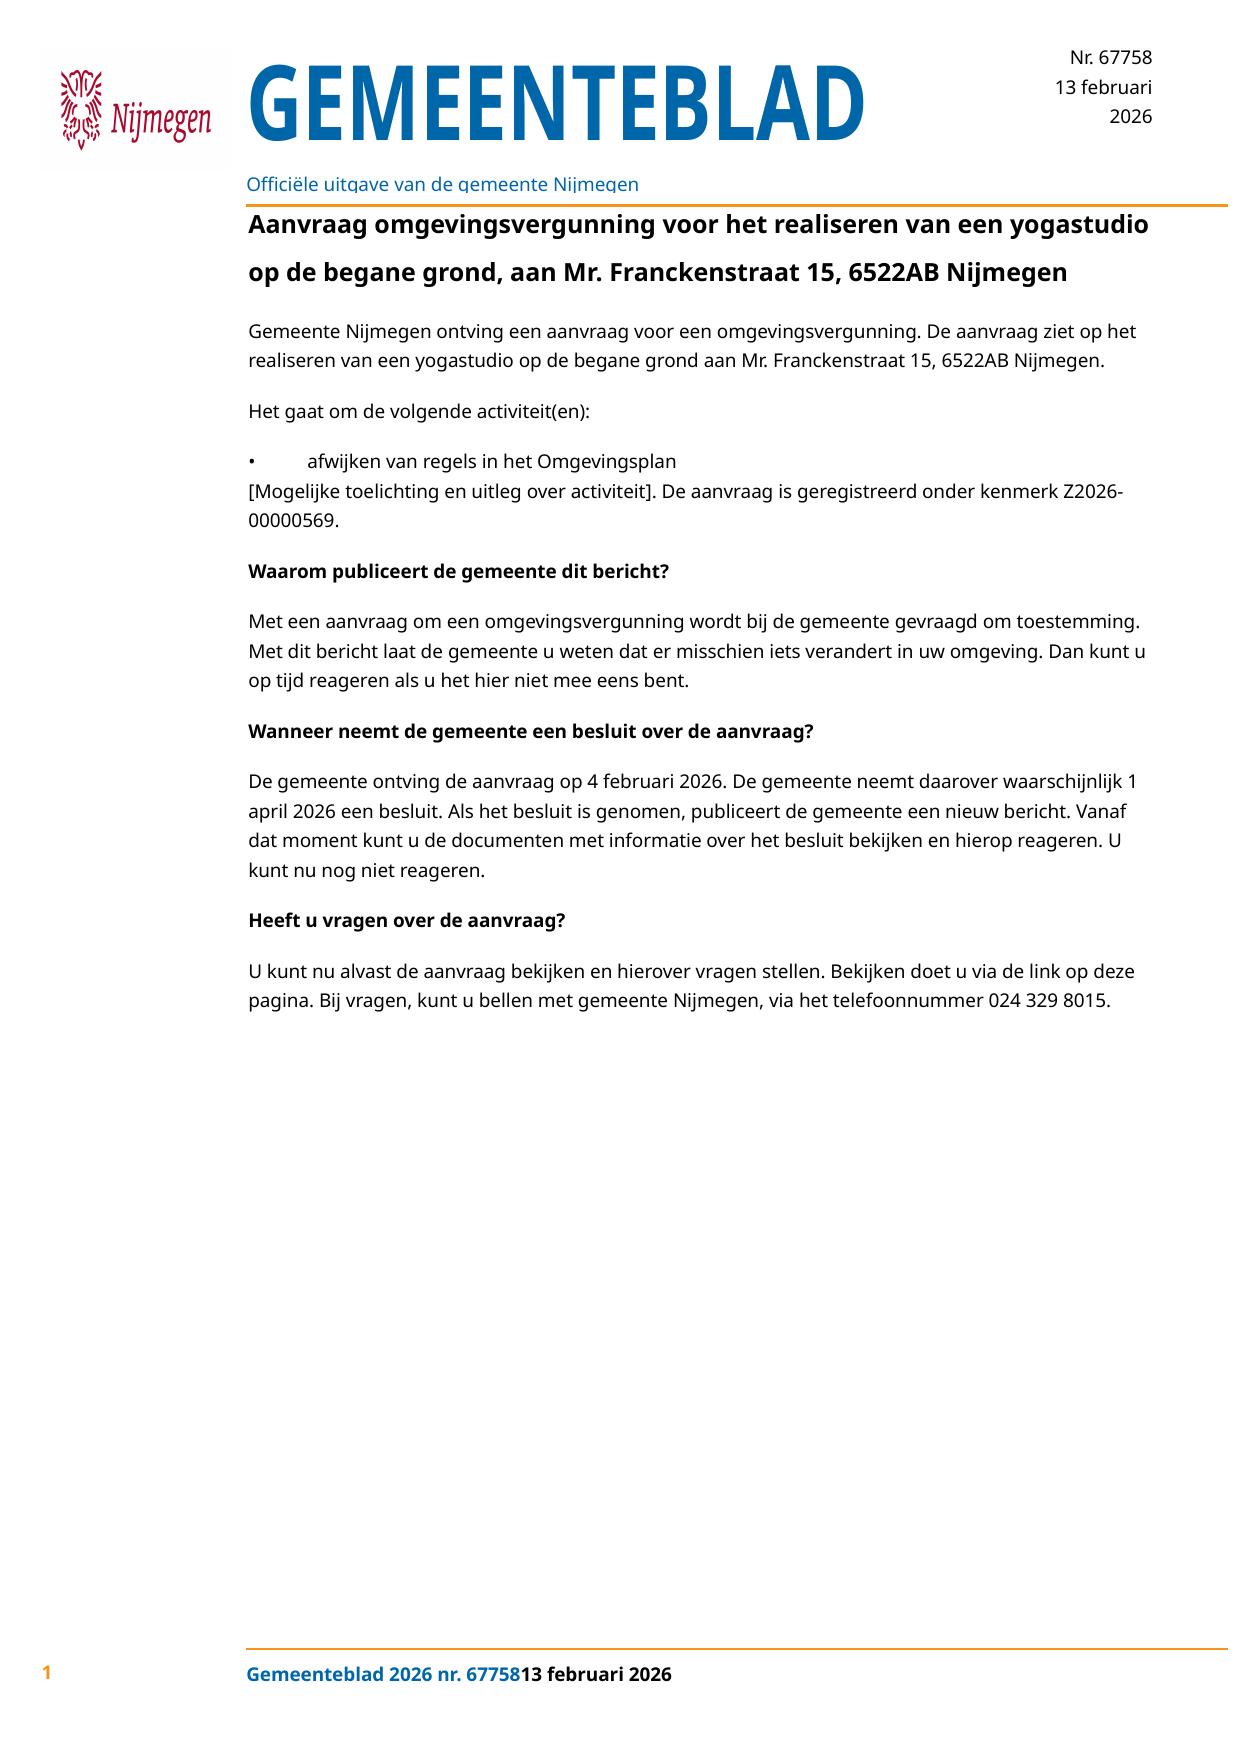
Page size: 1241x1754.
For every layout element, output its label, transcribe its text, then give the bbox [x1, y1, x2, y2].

text Met een aanvraag om een omgevingsvergunning wordt bij de gemeente gevraagd om toestemming. Met dit bericht laat de gemeente u weten dat er misschien iets verandert in uw omgeving. Dan kunt u op tijd reageren als u het hier niet mee eens bent. [248, 608, 1152, 693]
text Aanvraag omgevingsvergunning voor het realiseren van een yogastudio op de begane grond, aan Mr. Franckenstraat 15, 6522AB Nijmegen [248, 207, 1152, 288]
list afwijken van regels in het Omgevingsplan [248, 448, 1152, 474]
text Het gaat om de volgende activiteit(en): [248, 398, 1152, 424]
text De gemeente ontving de aanvraag op 4 februari 2026. De gemeente neemt daarover waarschijnlijk 1 april 2026 een besluit. Als het besluit is genomen, publiceert de gemeente een nieuw bericht. Vanaf dat moment kunt u de documenten met informatie over het besluit bekijken en hierop reageren. U kunt nu nog niet reageren. [248, 768, 1152, 883]
picture [41, 47, 231, 172]
text Gemeente Nijmegen ontving een aanvraag voor een omgevingsvergunning. De aanvraag ziet op het realiseren van een yogastudio op de begane grond aan Mr. Franckenstraat 15, 6522AB Nijmegen. [248, 318, 1152, 373]
text [Mogelijke toelichting en uitleg over activiteit]. De aanvraag is geregistreerd onder kenmerk Z2026-00000569. [248, 478, 1152, 533]
text Wanneer neemt de gemeente een besluit over de aanvraag? [248, 718, 1152, 744]
text Heeft u vragen over de aanvraag? [248, 907, 1152, 933]
text U kunt nu alvast de aanvraag bekijken en hierover vragen stellen. Bekijken doet u via de link op deze pagina. Bij vragen, kunt u bellen met gemeente Nijmegen, via het telefoonnummer 024 329 8015. [248, 958, 1152, 1013]
text Waarom publiceert de gemeente dit bericht? [248, 558, 1152, 584]
